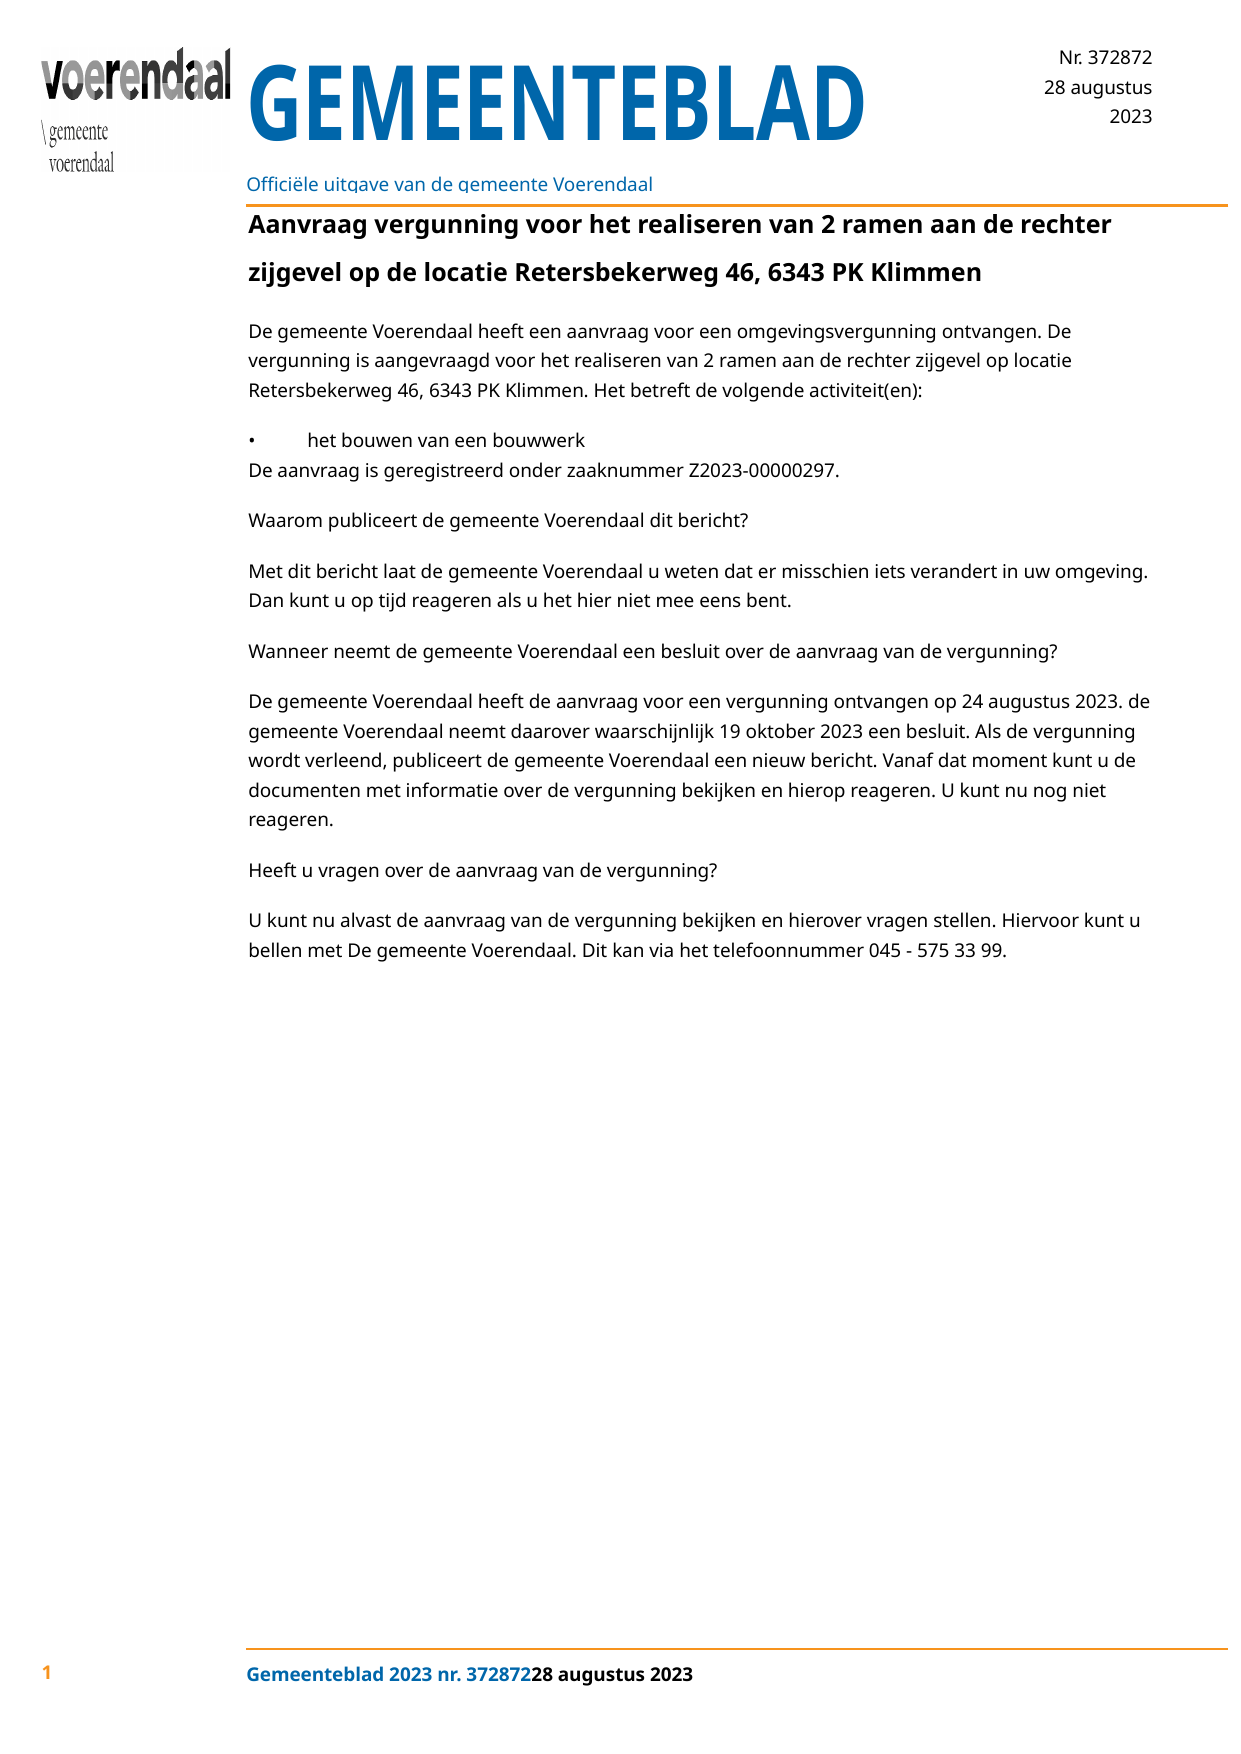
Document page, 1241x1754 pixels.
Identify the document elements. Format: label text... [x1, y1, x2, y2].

text De gemeente Voerendaal heeft de aanvraag voor een vergunning ontvangen op 24 augustus 2023. de gemeente Voerendaal neemt daarover waarschijnlijk 19 oktober 2023 een besluit. Als de vergunning wordt verleend, publiceert de gemeente Voerendaal een nieuw bericht. Vanaf dat moment kunt u de documenten met informatie over de vergunning bekijken en hierop reageren. U kunt nu nog niet reageren. [248, 688, 1152, 832]
text U kunt nu alvast de aanvraag van de vergunning bekijken en hierover vragen stellen. Hiervoor kunt u bellen met De gemeente Voerendaal. Dit kan via het telefoonnummer 045 - 575 33 99. [248, 907, 1152, 963]
text De gemeente Voerendaal heeft een aanvraag voor een omgevingsvergunning ontvangen. De vergunning is aangevraagd voor het realiseren van 2 ramen aan de rechter zijgevel op locatie Retersbekerweg 46, 6343 PK Klimmen. Het betreft de volgende activiteit(en): [248, 318, 1152, 403]
text Wanneer neemt de gemeente Voerendaal een besluit over de aanvraag van de vergunning? [248, 638, 1152, 664]
text Aanvraag vergunning voor het realiseren van 2 ramen aan de rechter zijgevel op de locatie Retersbekerweg 46, 6343 PK Klimmen [248, 207, 1152, 288]
text Met dit bericht laat de gemeente Voerendaal u weten dat er misschien iets verandert in uw omgeving. Dan kunt u op tijd reageren als u het hier niet mee eens bent. [248, 558, 1152, 613]
picture [41, 47, 231, 172]
text De aanvraag is geregistreerd onder zaaknummer Z2023-00000297. [248, 457, 1152, 483]
list het bouwen van een bouwwerk [248, 427, 1152, 453]
text Heeft u vragen over de aanvraag van de vergunning? [248, 857, 1152, 883]
text Waarom publiceert de gemeente Voerendaal dit bericht? [248, 507, 1152, 533]
